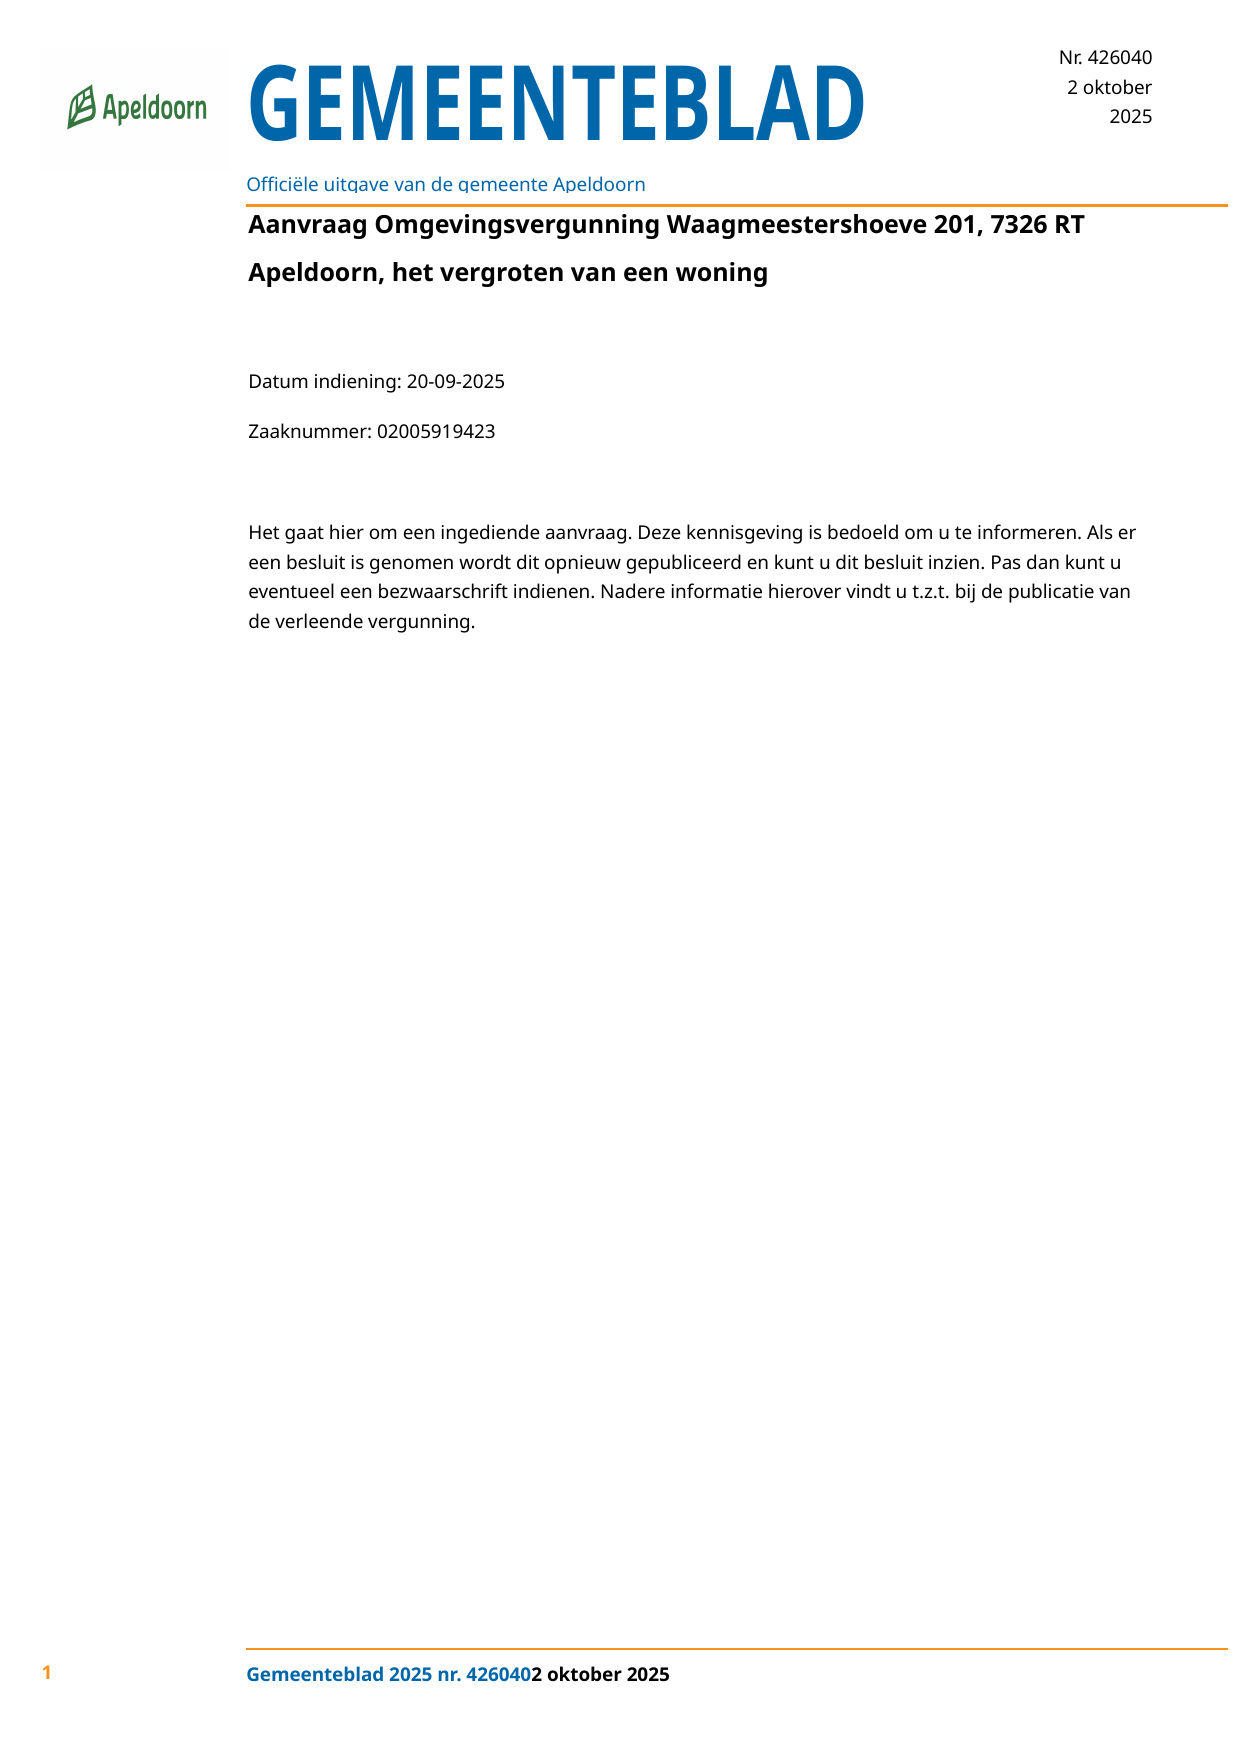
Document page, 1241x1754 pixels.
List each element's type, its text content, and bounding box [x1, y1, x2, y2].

text Aanvraag Omgevingsvergunning Waagmeestershoeve 201, 7326 RT Apeldoorn, het vergroten van een woning [248, 207, 1152, 288]
text Het gaat hier om een ingediende aanvraag. Deze kennisgeving is bedoeld om u te informeren. Als er een besluit is genomen wordt dit opnieuw gepubliceerd en kunt u dit besluit inzien. Pas dan kunt u eventueel een bezwaarschrift indienen. Nadere informatie hierover vindt u t.z.t. bij de publicatie van de verleende vergunning. [248, 519, 1152, 634]
text Datum indiening: 20-09-2025 [248, 368, 1152, 394]
text Zaaknummer: 02005919423 [248, 419, 1152, 444]
picture [41, 47, 231, 172]
